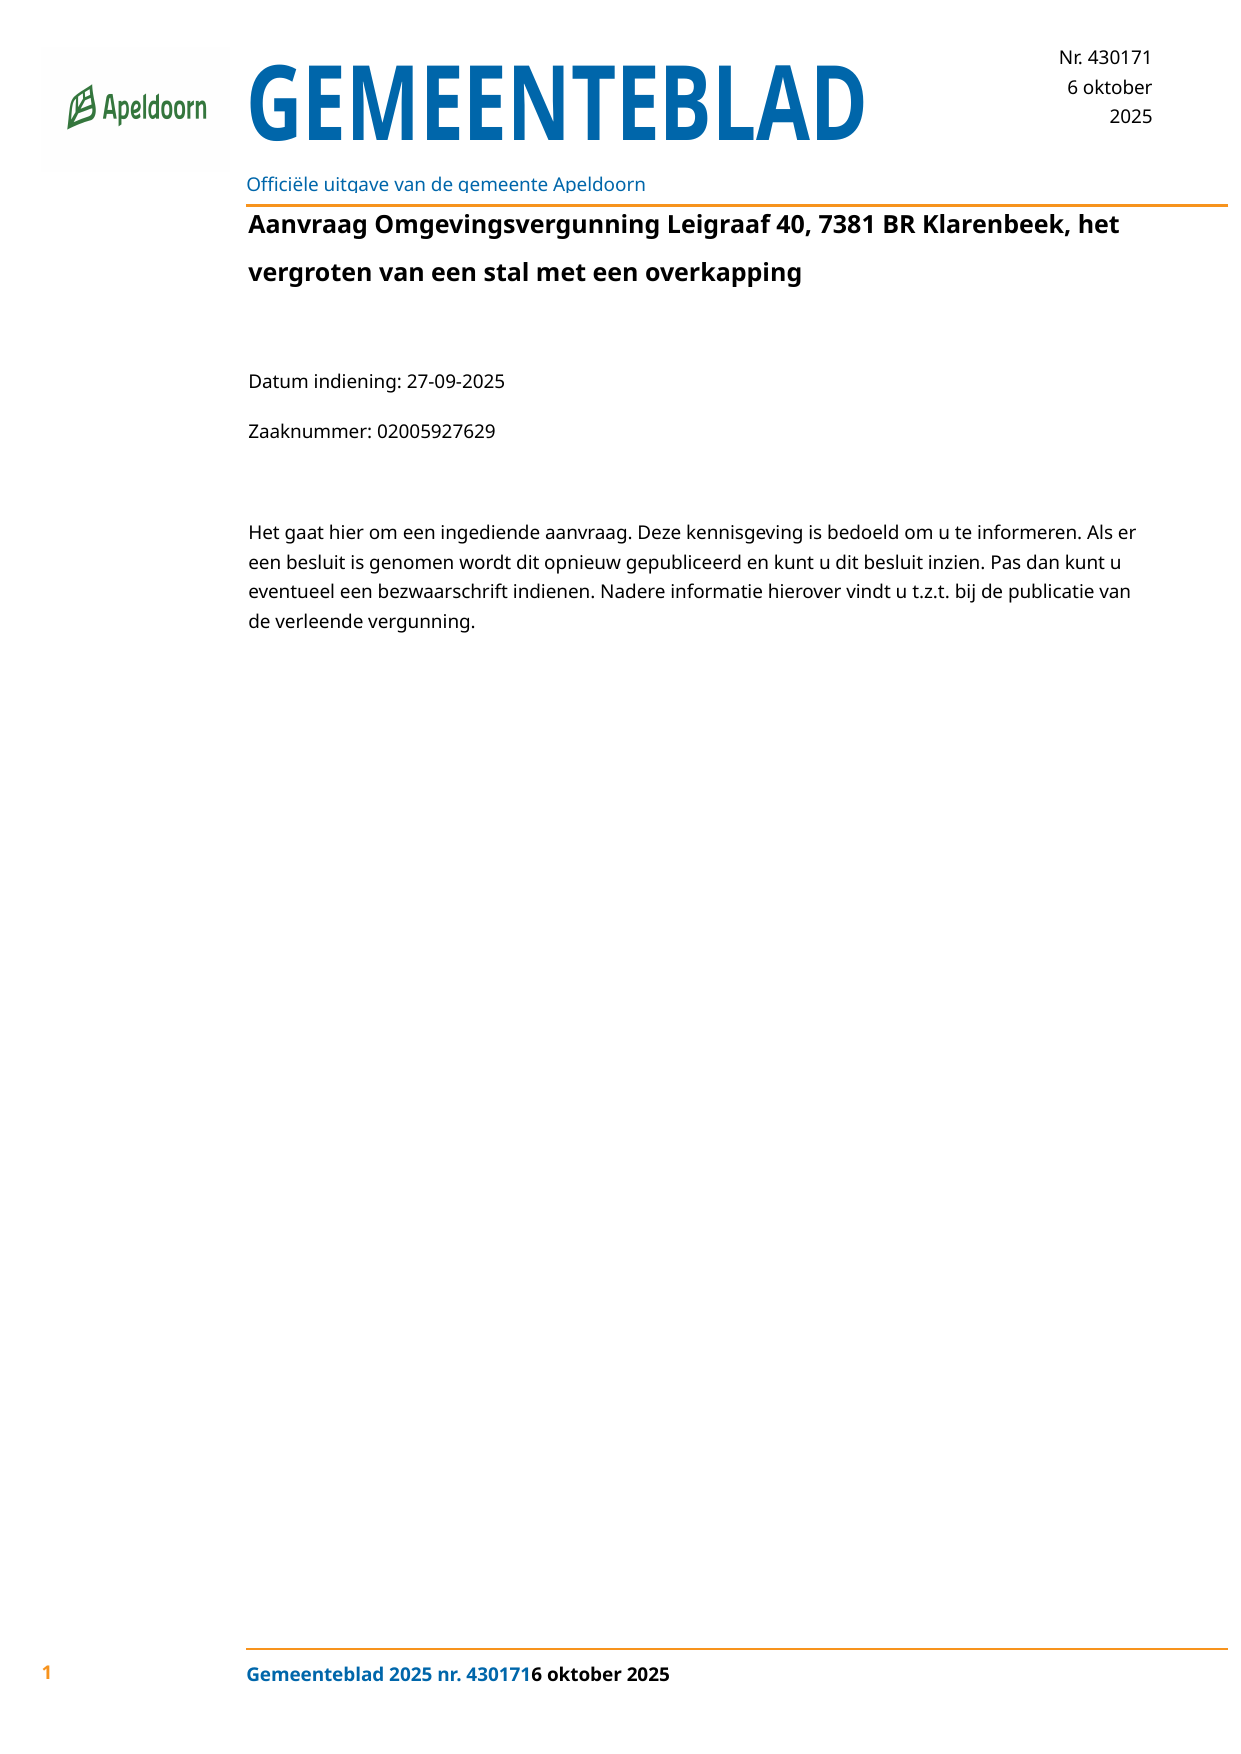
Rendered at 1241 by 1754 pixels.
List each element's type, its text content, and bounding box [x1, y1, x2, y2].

text Zaaknummer: 02005927629 [248, 419, 1152, 444]
text Het gaat hier om een ingediende aanvraag. Deze kennisgeving is bedoeld om u te informeren. Als er een besluit is genomen wordt dit opnieuw gepubliceerd en kunt u dit besluit inzien. Pas dan kunt u eventueel een bezwaarschrift indienen. Nadere informatie hierover vindt u t.z.t. bij de publicatie van de verleende vergunning. [248, 519, 1152, 634]
text Datum indiening: 27-09-2025 [248, 368, 1152, 394]
picture [41, 47, 231, 172]
text Aanvraag Omgevingsvergunning Leigraaf 40, 7381 BR Klarenbeek, het vergroten van een stal met een overkapping [248, 207, 1152, 288]
